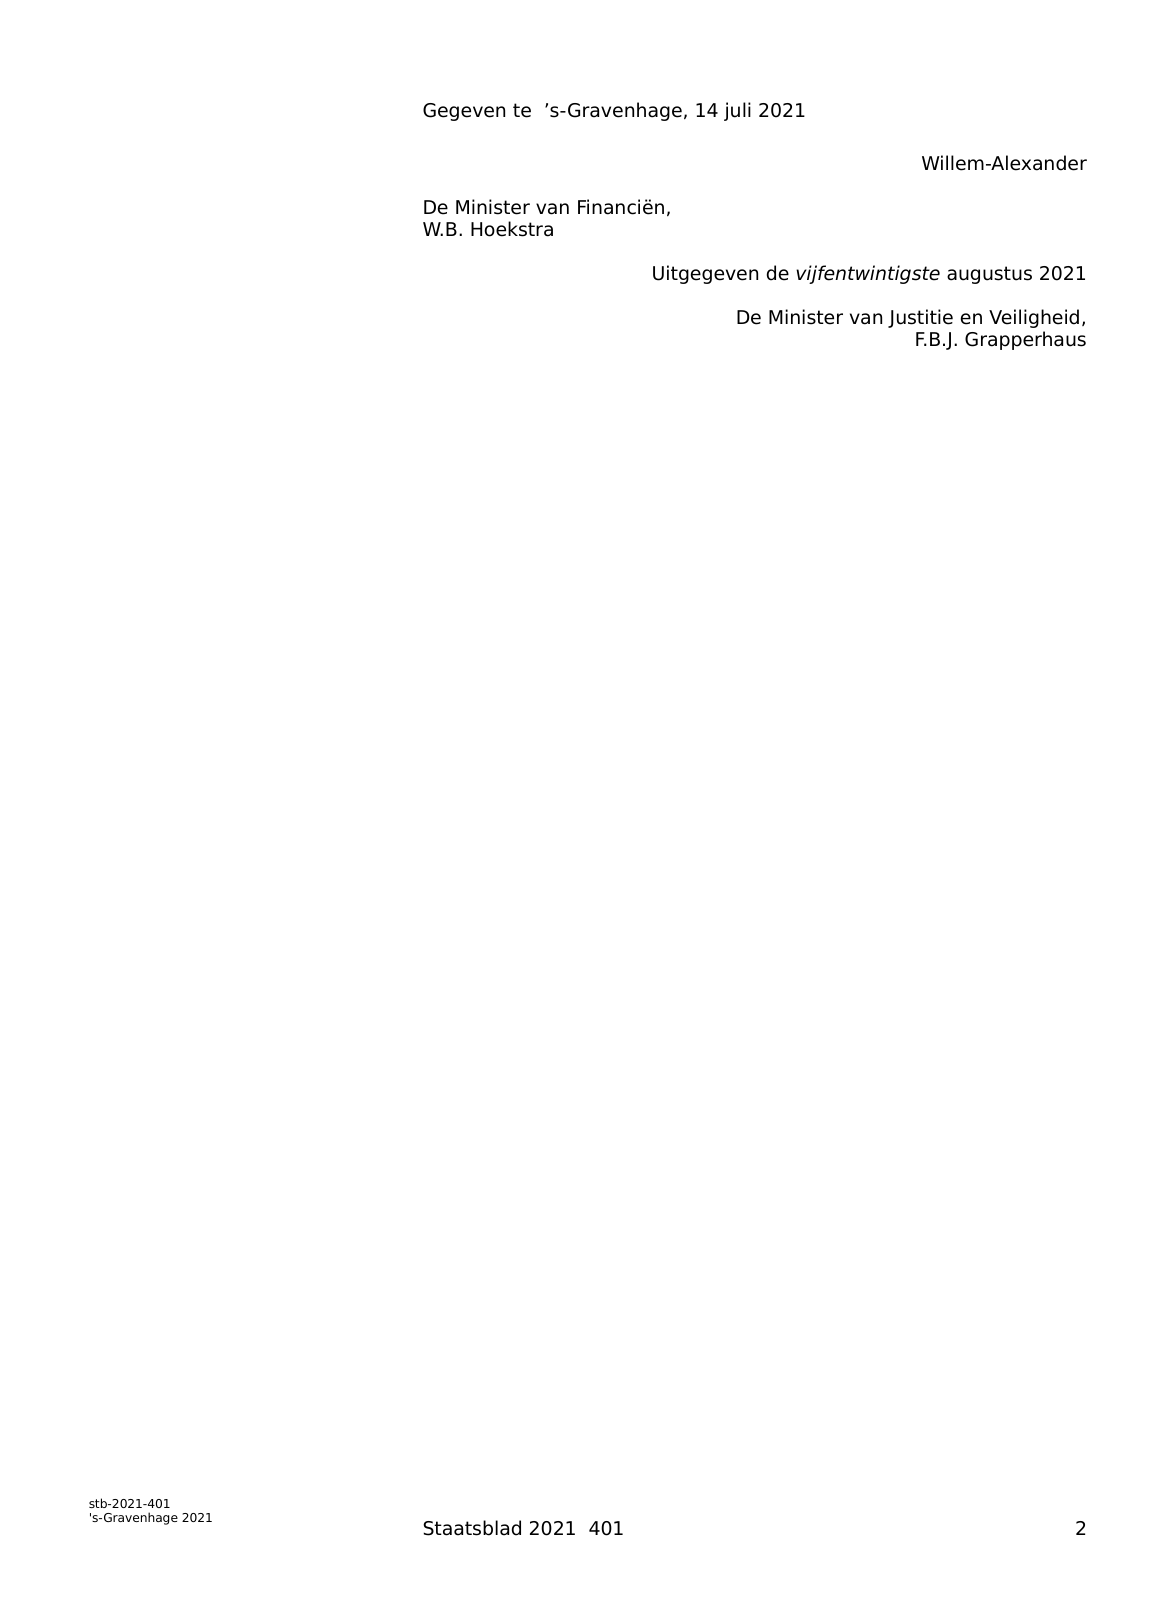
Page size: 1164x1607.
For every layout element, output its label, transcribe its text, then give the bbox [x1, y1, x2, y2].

text stb-2021-401 [88, 1497, 323, 1511]
text Gegeven te ’s-Gravenhage, 14 juli 2021 [422, 100, 1087, 122]
text De Minister van Financiën, W.B. Hoekstra [422, 197, 1087, 241]
text 's-Gravenhage 2021 [88, 1511, 323, 1525]
text Uitgegeven de vijfentwintigste augustus 2021 [422, 263, 1087, 285]
text De Minister van Justitie en Veiligheid, F.B.J. Grapperhaus [422, 307, 1087, 351]
text Willem-Alexander [422, 152, 1087, 174]
